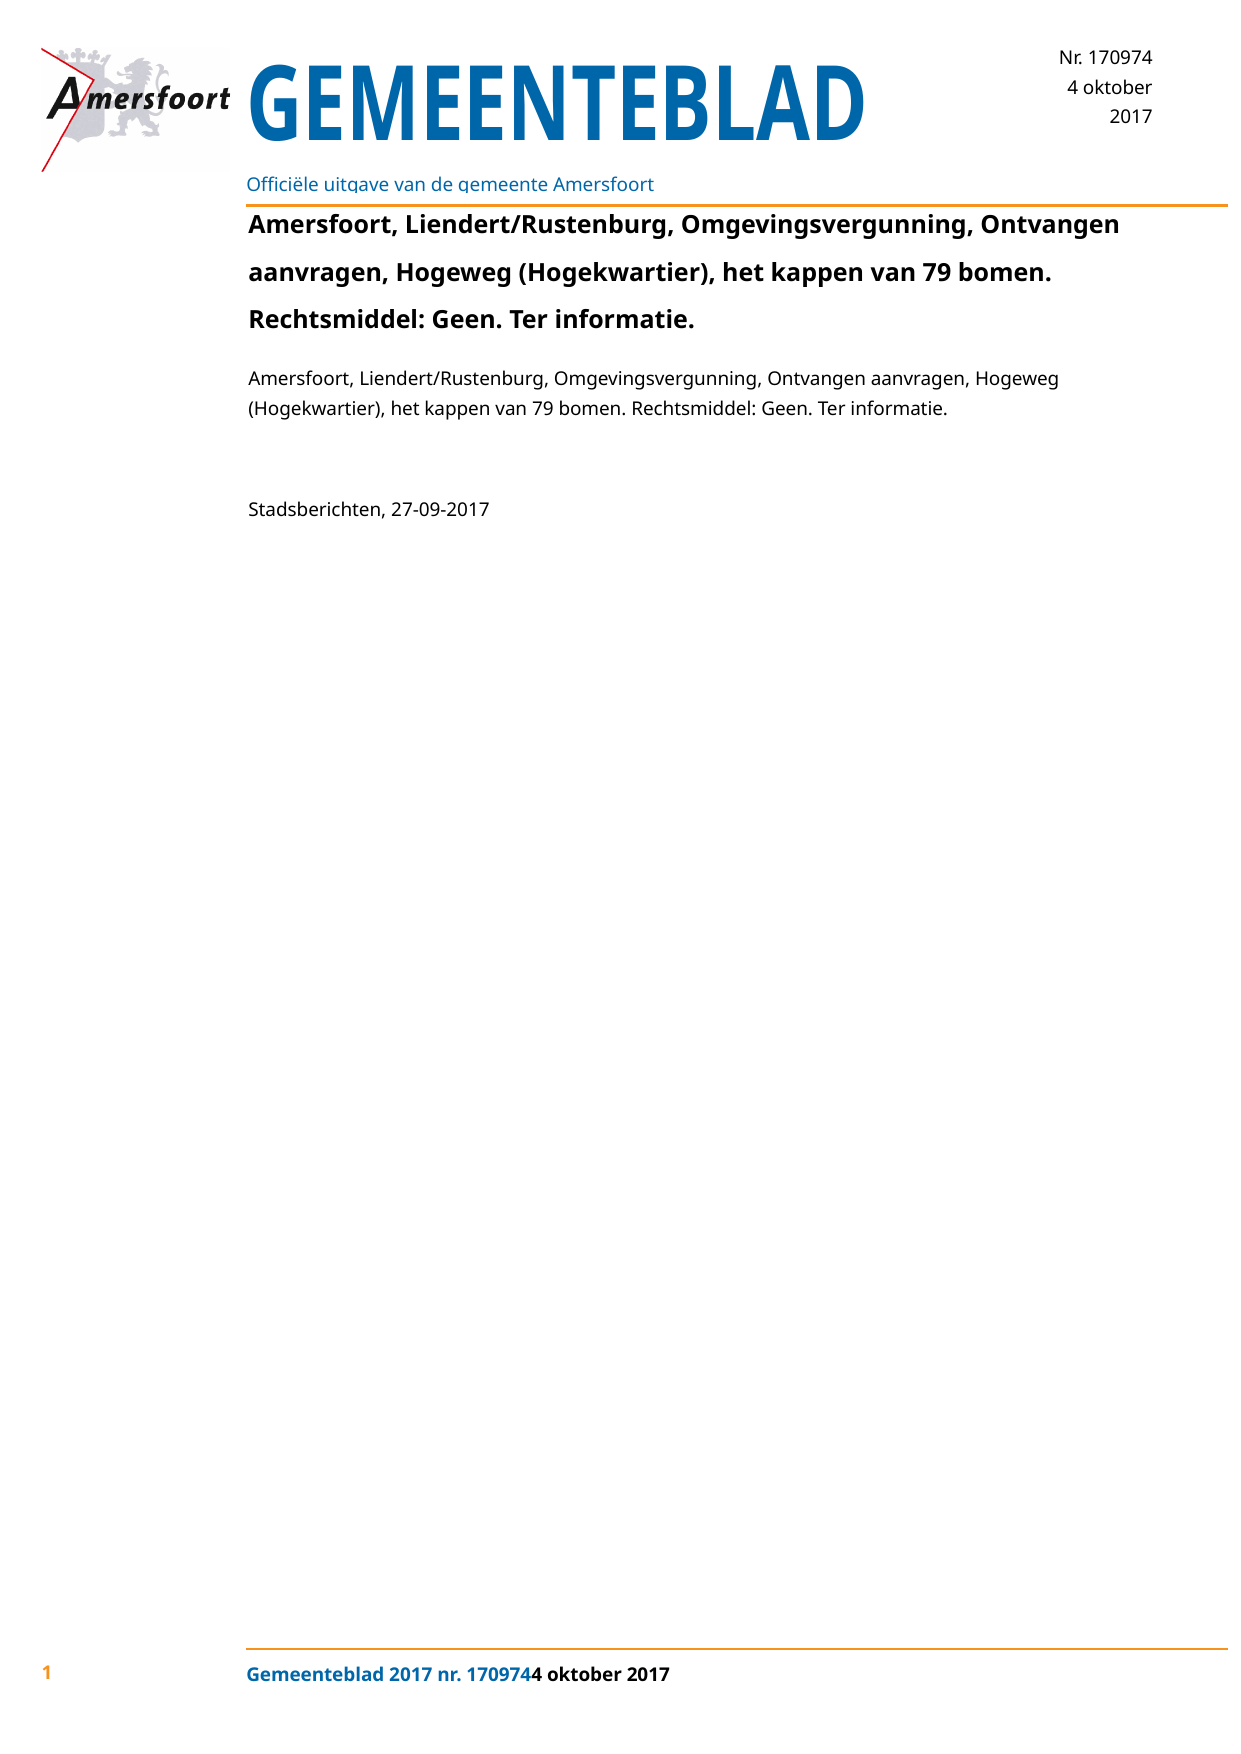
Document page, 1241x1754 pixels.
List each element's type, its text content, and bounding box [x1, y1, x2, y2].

text Amersfoort, Liendert/Rustenburg, Omgevingsvergunning, Ontvangen aanvragen, Hogeweg (Hogekwartier), het kappen van 79 bomen. Rechtsmiddel: Geen. Ter informatie. [248, 366, 1152, 421]
text Stadsberichten, 27-09-2017 [248, 496, 1152, 522]
text Amersfoort, Liendert/Rustenburg, Omgevingsvergunning, Ontvangen aanvragen, Hogeweg (Hogekwartier), het kappen van 79 bomen. Rechtsmiddel: Geen. Ter informatie. [248, 207, 1152, 336]
picture [41, 47, 231, 172]
